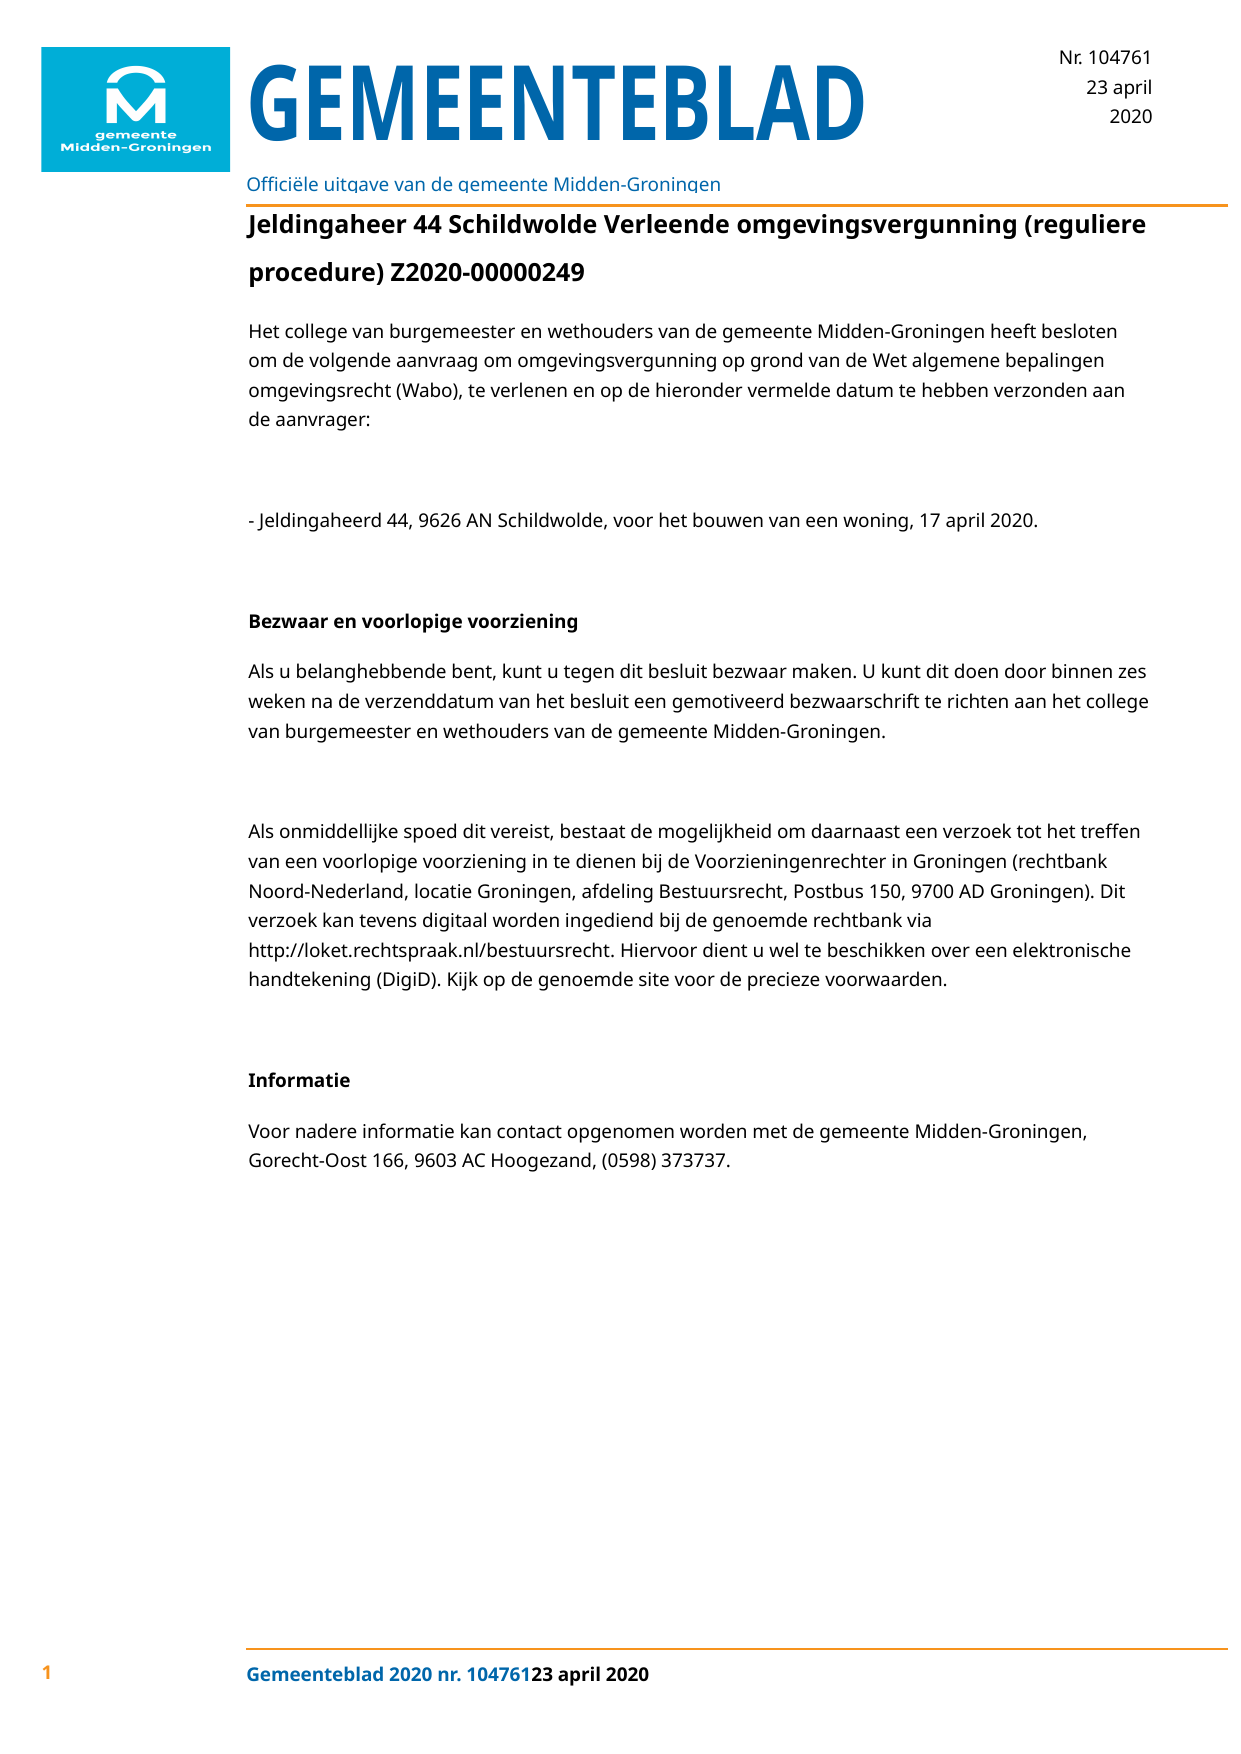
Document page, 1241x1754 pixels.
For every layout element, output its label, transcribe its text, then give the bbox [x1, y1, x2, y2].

text Als u belanghebbende bent, kunt u tegen dit besluit bezwaar maken. U kunt dit doen door binnen zes weken na de verzenddatum van het besluit een gemotiveerd bezwaarschrift te richten aan het college van burgemeester en wethouders van de gemeente Midden-Groningen. [248, 659, 1152, 744]
text - Jeldingaheerd 44, 9626 AN Schildwolde, voor het bouwen van een woning, 17 april 2020. [248, 507, 1152, 533]
text Het college van burgemeester en wethouders van de gemeente Midden-Groningen heeft besloten om de volgende aanvraag om omgevingsvergunning op grond van de Wet algemene bepalingen omgevingsrecht (Wabo), te verlenen en op de hieronder vermelde datum te hebben verzonden aan de aanvrager: [248, 318, 1152, 432]
text Bezwaar en voorlopige voorziening [248, 608, 1152, 634]
text Als onmiddellijke spoed dit vereist, bestaat de mogelijkheid om daarnaast een verzoek tot het treffen van een voorlopige voorziening in te dienen bij de Voorzieningenrechter in Groningen (rechtbank Noord-Nederland, locatie Groningen, afdeling Bestuursrecht, Postbus 150, 9700 AD Groningen). Dit verzoek kan tevens digitaal worden ingediend bij de genoemde rechtbank via http://loket.rechtspraak.nl/bestuursrecht. Hiervoor dient u wel te beschikken over een elektronische handtekening (DigiD). Kijk op de genoemde site voor de precieze voorwaarden. [248, 819, 1152, 992]
picture [108, 66, 164, 82]
text Jeldingaheer 44 Schildwolde Verleende omgevingsvergunning (reguliere procedure) Z2020-00000249 [248, 207, 1152, 288]
text Voor nadere informatie kan contact opgenomen worden met de gemeente Midden-Groningen, Gorecht-Oost 166, 9603 AC Hoogezand, (0598) 373737. [248, 1118, 1152, 1173]
text Informatie [248, 1067, 1152, 1093]
picture [107, 89, 165, 122]
picture [184, 146, 190, 153]
